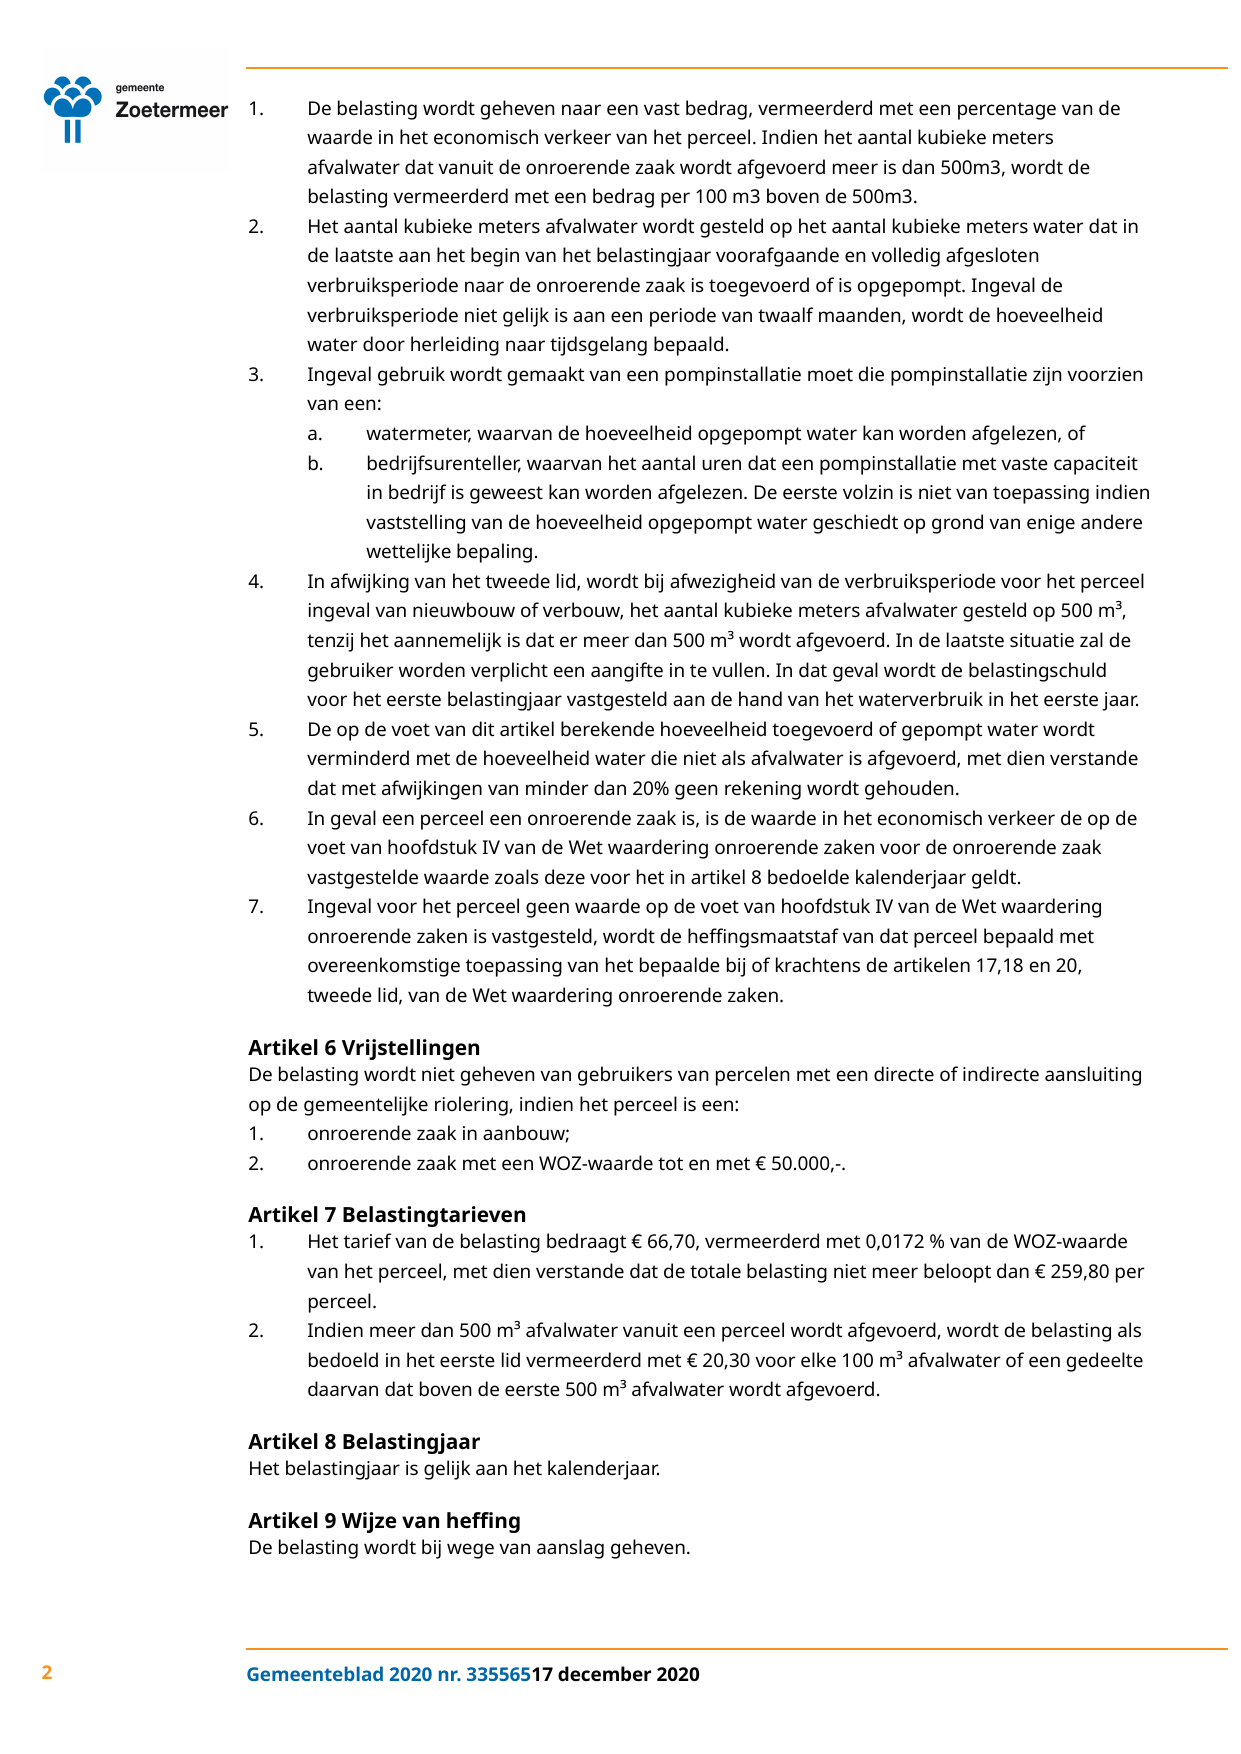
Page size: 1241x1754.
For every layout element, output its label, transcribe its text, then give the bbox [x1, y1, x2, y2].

list Ingeval gebruik wordt gemaakt van een pompinstallatie moet die pompinstallatie zijn voorzien van een: [248, 361, 1152, 416]
text De belasting wordt bij wege van aanslag geheven. [248, 1534, 1152, 1560]
text Artikel 9 Wijze van heffing [248, 1506, 1152, 1534]
list Indien meer dan 500 m³ afvalwater vanuit een perceel wordt afgevoerd, wordt de belasting als bedoeld in het eerste lid vermeerderd met € 20,30 voor elke 100 m³ afvalwater of een gedeelte daarvan dat boven de eerste 500 m³ afvalwater wordt afgevoerd. [248, 1317, 1152, 1402]
list onroerende zaak in aanbouw; [248, 1120, 1152, 1146]
list Het aantal kubieke meters afvalwater wordt gesteld op het aantal kubieke meters water dat in de laatste aan het begin van het belastingjaar voorafgaande en volledig afgesloten verbruiksperiode naar de onroerende zaak is toegevoerd of is opgepompt. Ingeval de verbruiksperiode niet gelijk is aan een periode van twaalf maanden, wordt de hoeveelheid water door herleiding naar tijdsgelang bepaald. [248, 213, 1152, 357]
list onroerende zaak met een WOZ-waarde tot en met € 50.000,-. [248, 1150, 1152, 1176]
picture [41, 47, 231, 172]
list watermeter, waarvan de hoeveelheid opgepompt water kan worden afgelezen, of [307, 420, 1152, 446]
list In afwijking van het tweede lid, wordt bij afwezigheid van de verbruiksperiode voor het perceel ingeval van nieuwbouw of verbouw, het aantal kubieke meters afvalwater gesteld op 500 m³, tenzij het aannemelijk is dat er meer dan 500 m³ wordt afgevoerd. In de laatste situatie zal de gebruiker worden verplicht een aangifte in te vullen. In dat geval wordt de belastingschuld voor het eerste belastingjaar vastgesteld aan de hand van het waterverbruik in het eerste jaar. [248, 568, 1152, 712]
list Ingeval voor het perceel geen waarde op de voet van hoofdstuk IV van de Wet waardering onroerende zaken is vastgesteld, wordt de heffingsmaatstaf van dat perceel bepaald met overeenkomstige toepassing van het bepaalde bij of krachtens de artikelen 17,18 en 20, tweede lid, van de Wet waardering onroerende zaken. [248, 893, 1152, 1008]
text De belasting wordt niet geheven van gebruikers van percelen met een directe of indirecte aansluiting op de gemeentelijke riolering, indien het perceel is een: [248, 1061, 1152, 1116]
list bedrijfsurenteller, waarvan het aantal uren dat een pompinstallatie met vaste capaciteit in bedrijf is geweest kan worden afgelezen. De eerste volzin is niet van toepassing indien vaststelling van de hoeveelheid opgepompt water geschiedt op grond van enige andere wettelijke bepaling. [307, 450, 1152, 564]
text Artikel 6 Vrijstellingen [248, 1033, 1152, 1061]
list Het tarief van de belasting bedraagt € 66,70, vermeerderd met 0,0172 % van de WOZ-waarde van het perceel, met dien verstande dat de totale belasting niet meer beloopt dan € 259,80 per perceel. [248, 1229, 1152, 1314]
list In geval een perceel een onroerende zaak is, is de waarde in het economisch verkeer de op de voet van hoofdstuk IV van de Wet waardering onroerende zaken voor de onroerende zaak vastgestelde waarde zoals deze voor het in artikel 8 bedoelde kalenderjaar geldt. [248, 805, 1152, 890]
list De op de voet van dit artikel berekende hoeveelheid toegevoerd of gepompt water wordt verminderd met de hoeveelheid water die niet als afvalwater is afgevoerd, met dien verstande dat met afwijkingen van minder dan 20% geen rekening wordt gehouden. [248, 716, 1152, 801]
text Het belastingjaar is gelijk aan het kalenderjaar. [248, 1456, 1152, 1481]
text Artikel 7 Belastingtarieven [248, 1200, 1152, 1229]
list De belasting wordt geheven naar een vast bedrag, vermeerderd met een percentage van de waarde in het economisch verkeer van het perceel. Indien het aantal kubieke meters afvalwater dat vanuit de onroerende zaak wordt afgevoerd meer is dan 500m3, wordt de belasting vermeerderd met een bedrag per 100 m3 boven de 500m3. [248, 95, 1152, 209]
text Artikel 8 Belastingjaar [248, 1427, 1152, 1456]
